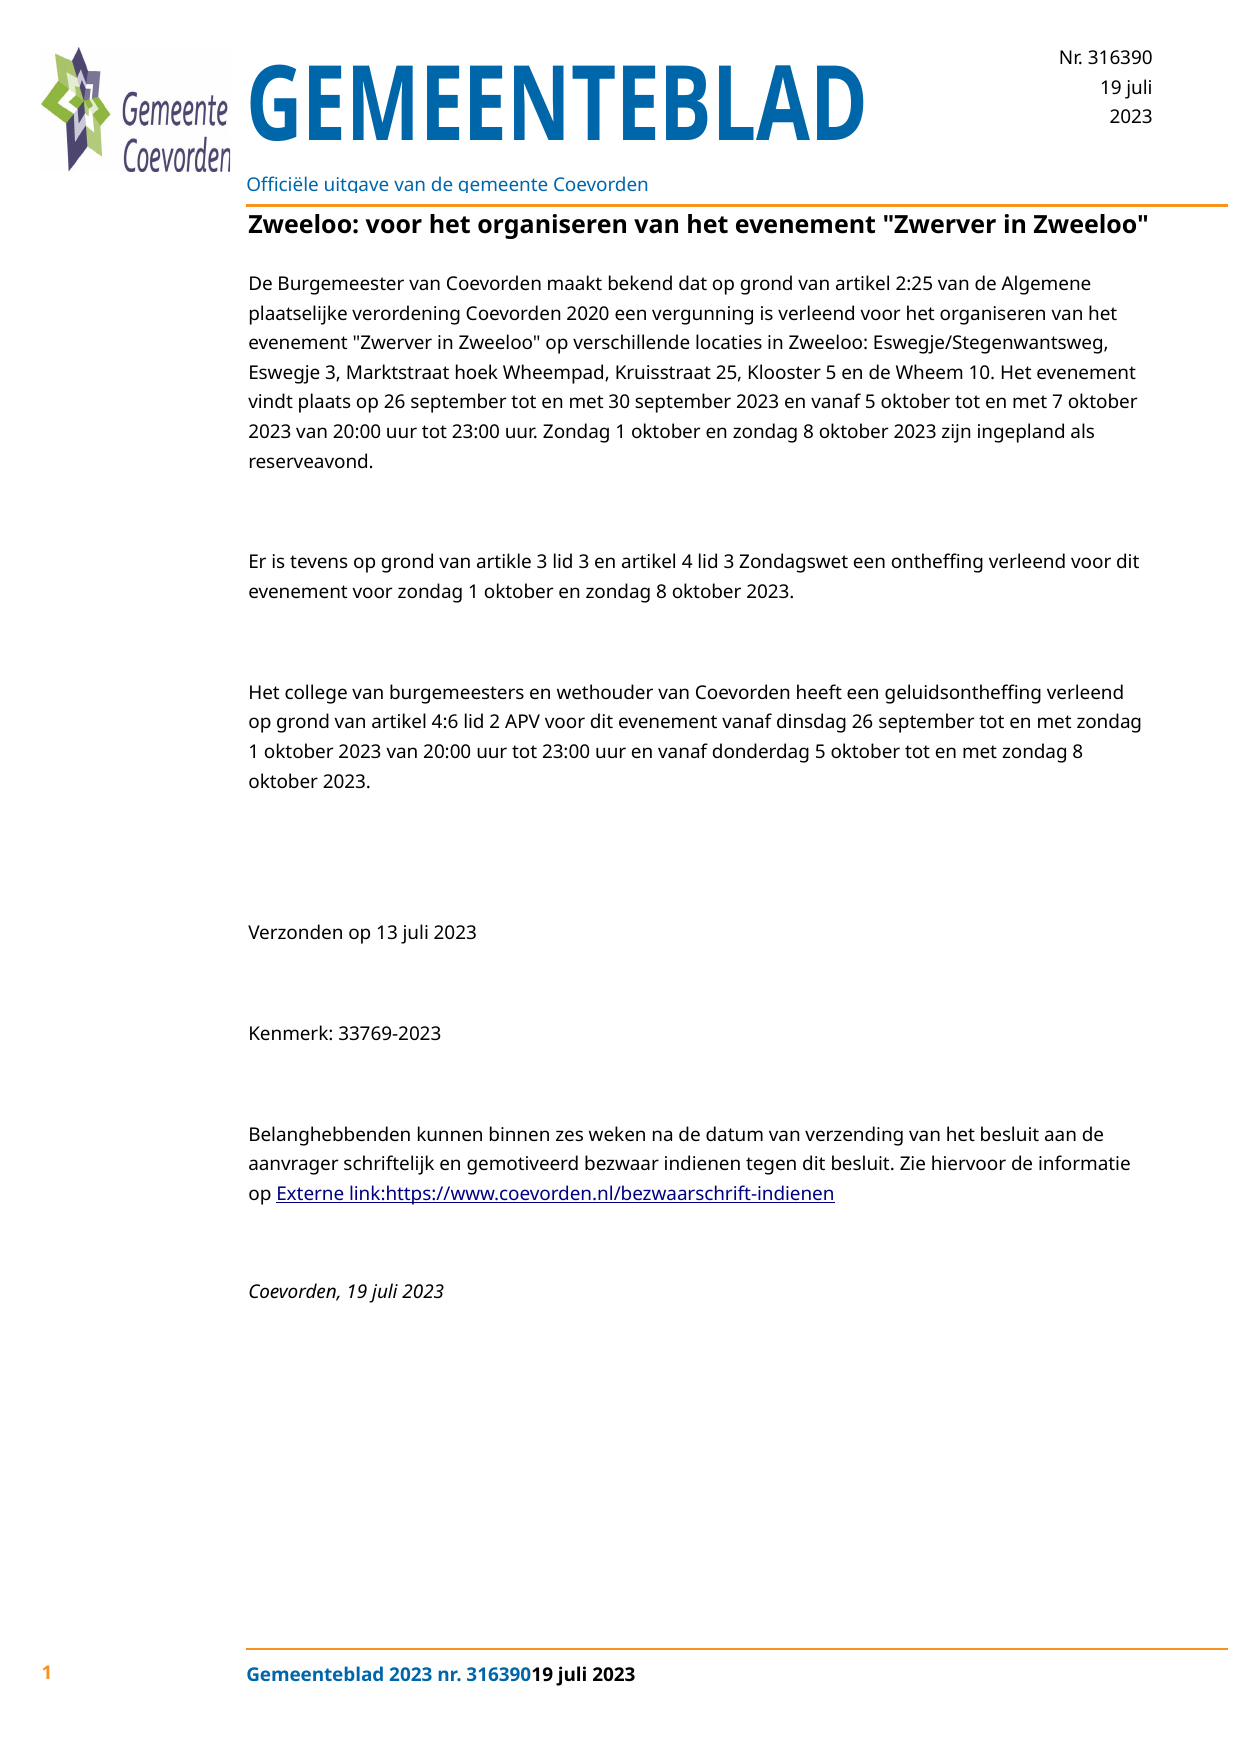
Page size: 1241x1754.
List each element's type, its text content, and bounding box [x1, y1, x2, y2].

text De Burgemeester van Coevorden maakt bekend dat op grond van artikel 2:25 van de Algemene plaatselijke verordening Coevorden 2020 een vergunning is verleend voor het organiseren van het evenement "Zwerver in Zweeloo" op verschillende locaties in Zweeloo: Eswegje/Stegenwantsweg, Eswegje 3, Marktstraat hoek Wheempad, Kruisstraat 25, Klooster 5 en de Wheem 10. Het evenement vindt plaats op 26 september tot en met 30 september 2023 en vanaf 5 oktober tot en met 7 oktober 2023 van 20:00 uur tot 23:00 uur. Zondag 1 oktober en zondag 8 oktober 2023 zijn ingepland als reserveavond. [248, 270, 1152, 473]
picture [41, 47, 231, 172]
text Het college van burgemeesters en wethouder van Coevorden heeft een geluidsontheffing verleend op grond van artikel 4:6 lid 2 APV voor dit evenement vanaf dinsdag 26 september tot en met zondag 1 oktober 2023 van 20:00 uur tot 23:00 uur en vanaf donderdag 5 oktober tot en met zondag 8 oktober 2023. [248, 679, 1152, 793]
text Coevorden, 19 juli 2023 [248, 1278, 1152, 1304]
text Er is tevens op grond van artikle 3 lid 3 en artikel 4 lid 3 Zondagswet een ontheffing verleend voor dit evenement voor zondag 1 oktober en zondag 8 oktober 2023. [248, 549, 1152, 604]
text Kenmerk: 33769-2023 [248, 1020, 1152, 1046]
text Belanghebbenden kunnen binnen zes weken na de datum van verzending van het besluit aan de aanvrager schriftelijk en gemotiveerd bezwaar indienen tegen dit besluit. Zie hiervoor de informatie op Externe link:https://www.coevorden.nl/bezwaarschrift-indienen [248, 1121, 1152, 1206]
text Zweeloo: voor het organiseren van het evenement "Zwerver in Zweeloo" [248, 207, 1152, 241]
text Verzonden op 13 juli 2023 [248, 919, 1152, 945]
